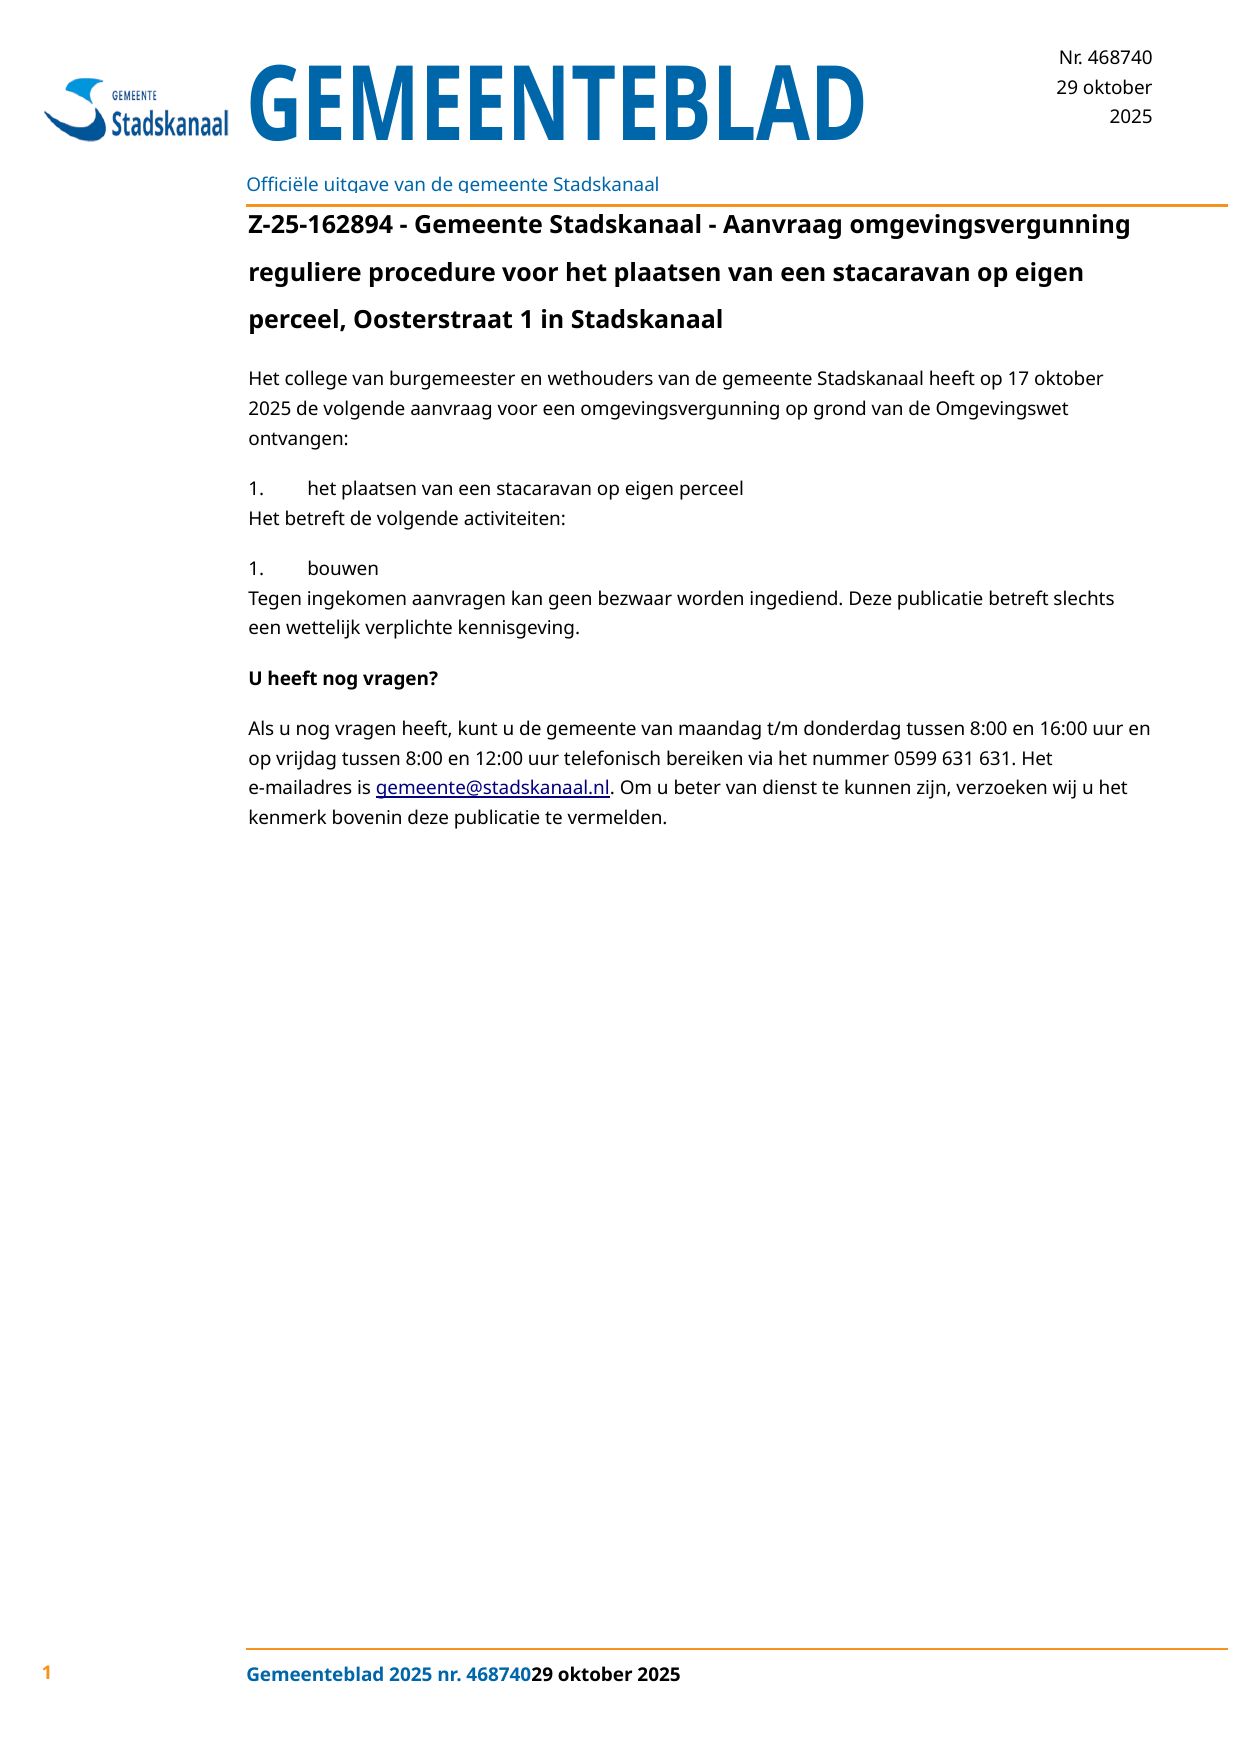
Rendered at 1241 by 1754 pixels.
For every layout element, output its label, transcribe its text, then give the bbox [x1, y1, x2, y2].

picture [41, 47, 231, 172]
list het plaatsen van een stacaravan op eigen perceel [248, 475, 1152, 501]
text Z-25-162894 - Gemeente Stadskanaal - Aanvraag omgevingsvergunning reguliere procedure voor het plaatsen van een stacaravan op eigen perceel, Oosterstraat 1 in Stadskanaal [248, 207, 1152, 336]
text Het betreft de volgende activiteiten: [248, 505, 1152, 530]
text Tegen ingekomen aanvragen kan geen bezwaar worden ingediend. Deze publicatie betreft slechts een wettelijk verplichte kennisgeving. [248, 585, 1152, 640]
list bouwen [248, 555, 1152, 581]
text U heeft nog vragen? [248, 665, 1152, 690]
text Het college van burgemeester en wethouders van de gemeente Stadskanaal heeft op 17 oktober 2025 de volgende aanvraag voor een omgevingsvergunning op grond van de Omgevingswet ontvangen: [248, 366, 1152, 450]
text Als u nog vragen heeft, kunt u de gemeente van maandag t/m donderdag tussen 8:00 en 16:00 uur en op vrijdag tussen 8:00 en 12:00 uur telefonisch bereiken via het nummer 0599 631 631. Het e‑mailadres is gemeente@stadskanaal.nl. Om u beter van dienst te kunnen zijn, verzoeken wij u het kenmerk bovenin deze publicatie te vermelden. [248, 715, 1152, 829]
